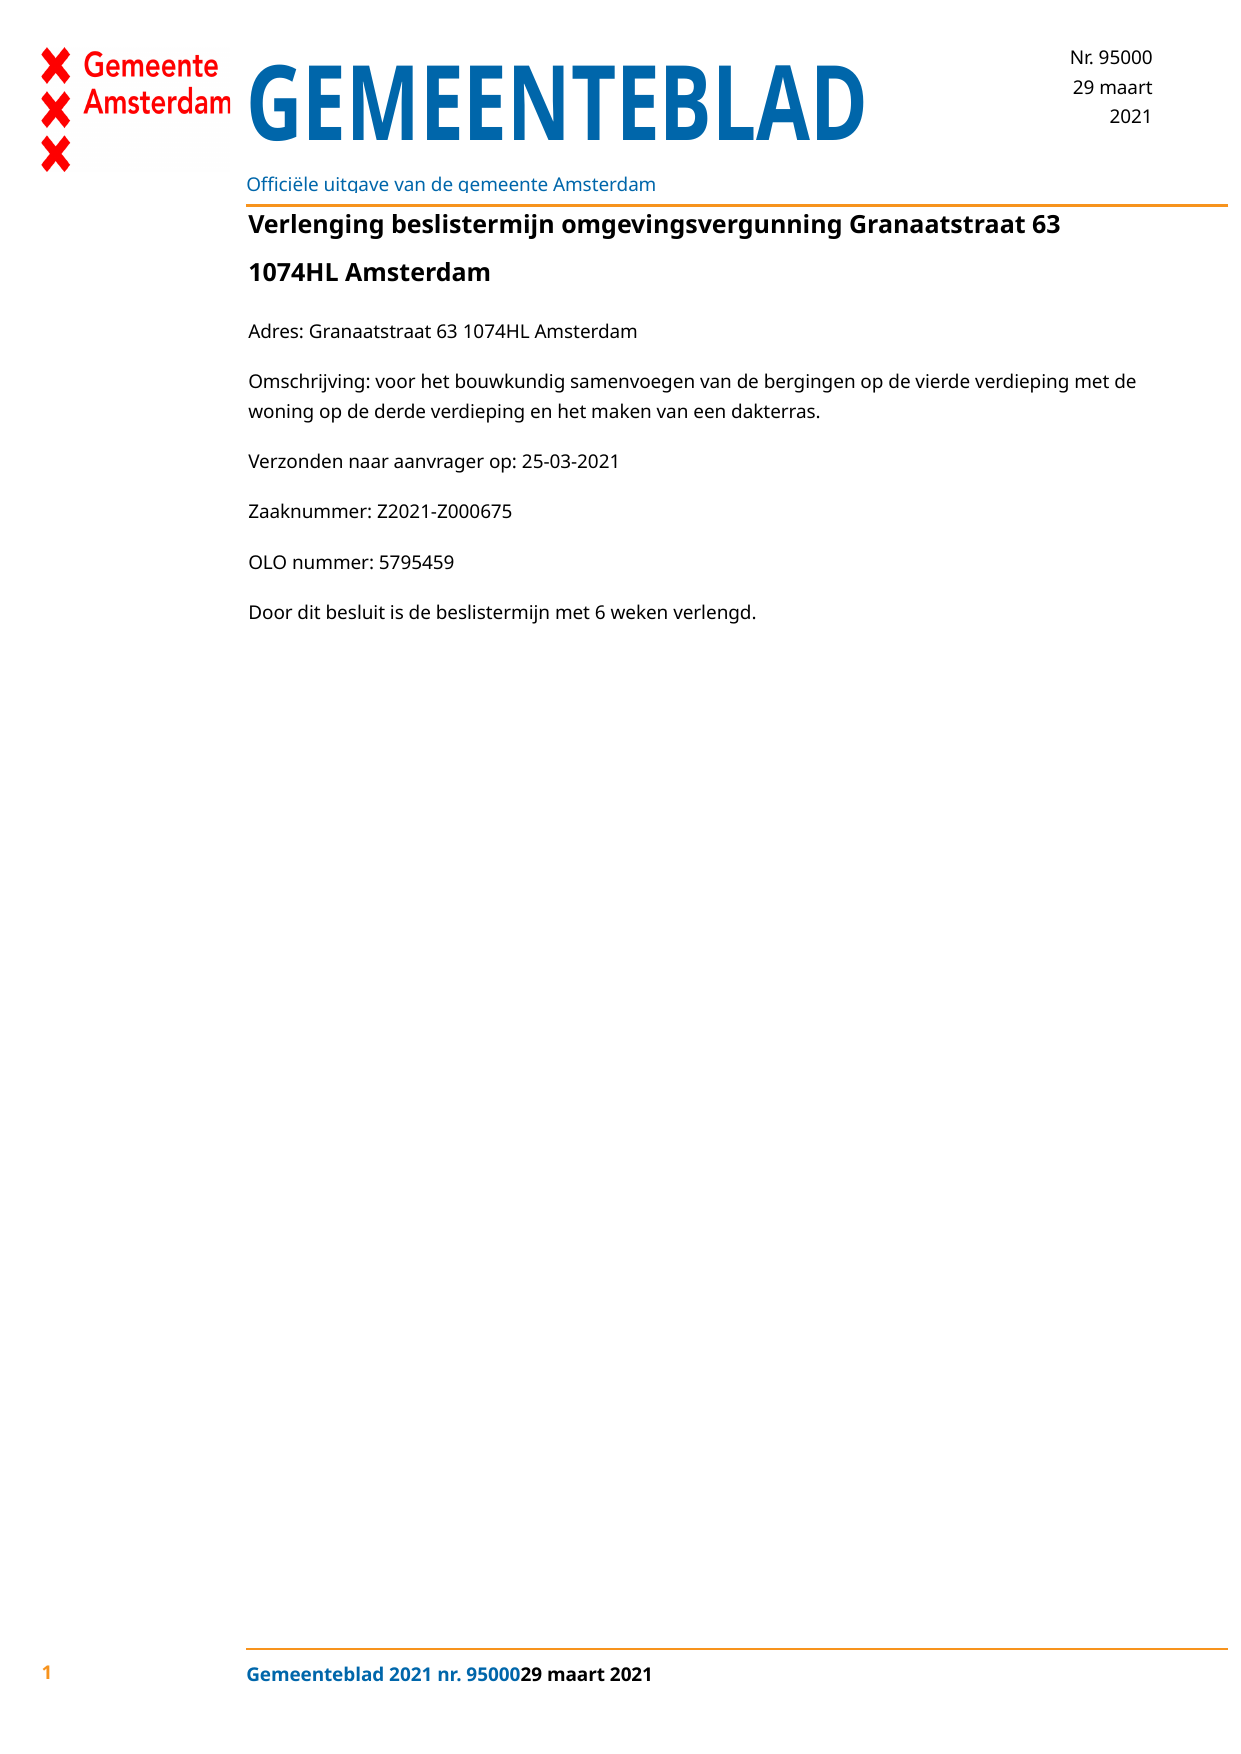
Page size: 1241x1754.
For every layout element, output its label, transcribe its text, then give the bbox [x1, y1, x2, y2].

picture [41, 47, 231, 172]
text OLO nummer: 5795459 [248, 549, 1152, 575]
text Verlenging beslistermijn omgevingsvergunning Granaatstraat 63 1074HL Amsterdam [248, 207, 1152, 288]
text Adres: Granaatstraat 63 1074HL Amsterdam [248, 318, 1152, 344]
text Verzonden naar aanvrager op: 25-03-2021 [248, 448, 1152, 474]
text Zaaknummer: Z2021-Z000675 [248, 499, 1152, 524]
text Omschrijving: voor het bouwkundig samenvoegen van de bergingen op de vierde verdieping met de woning op de derde verdieping en het maken van een dakterras. [248, 368, 1152, 424]
text Door dit besluit is de beslistermijn met 6 weken verlengd. [248, 599, 1152, 625]
